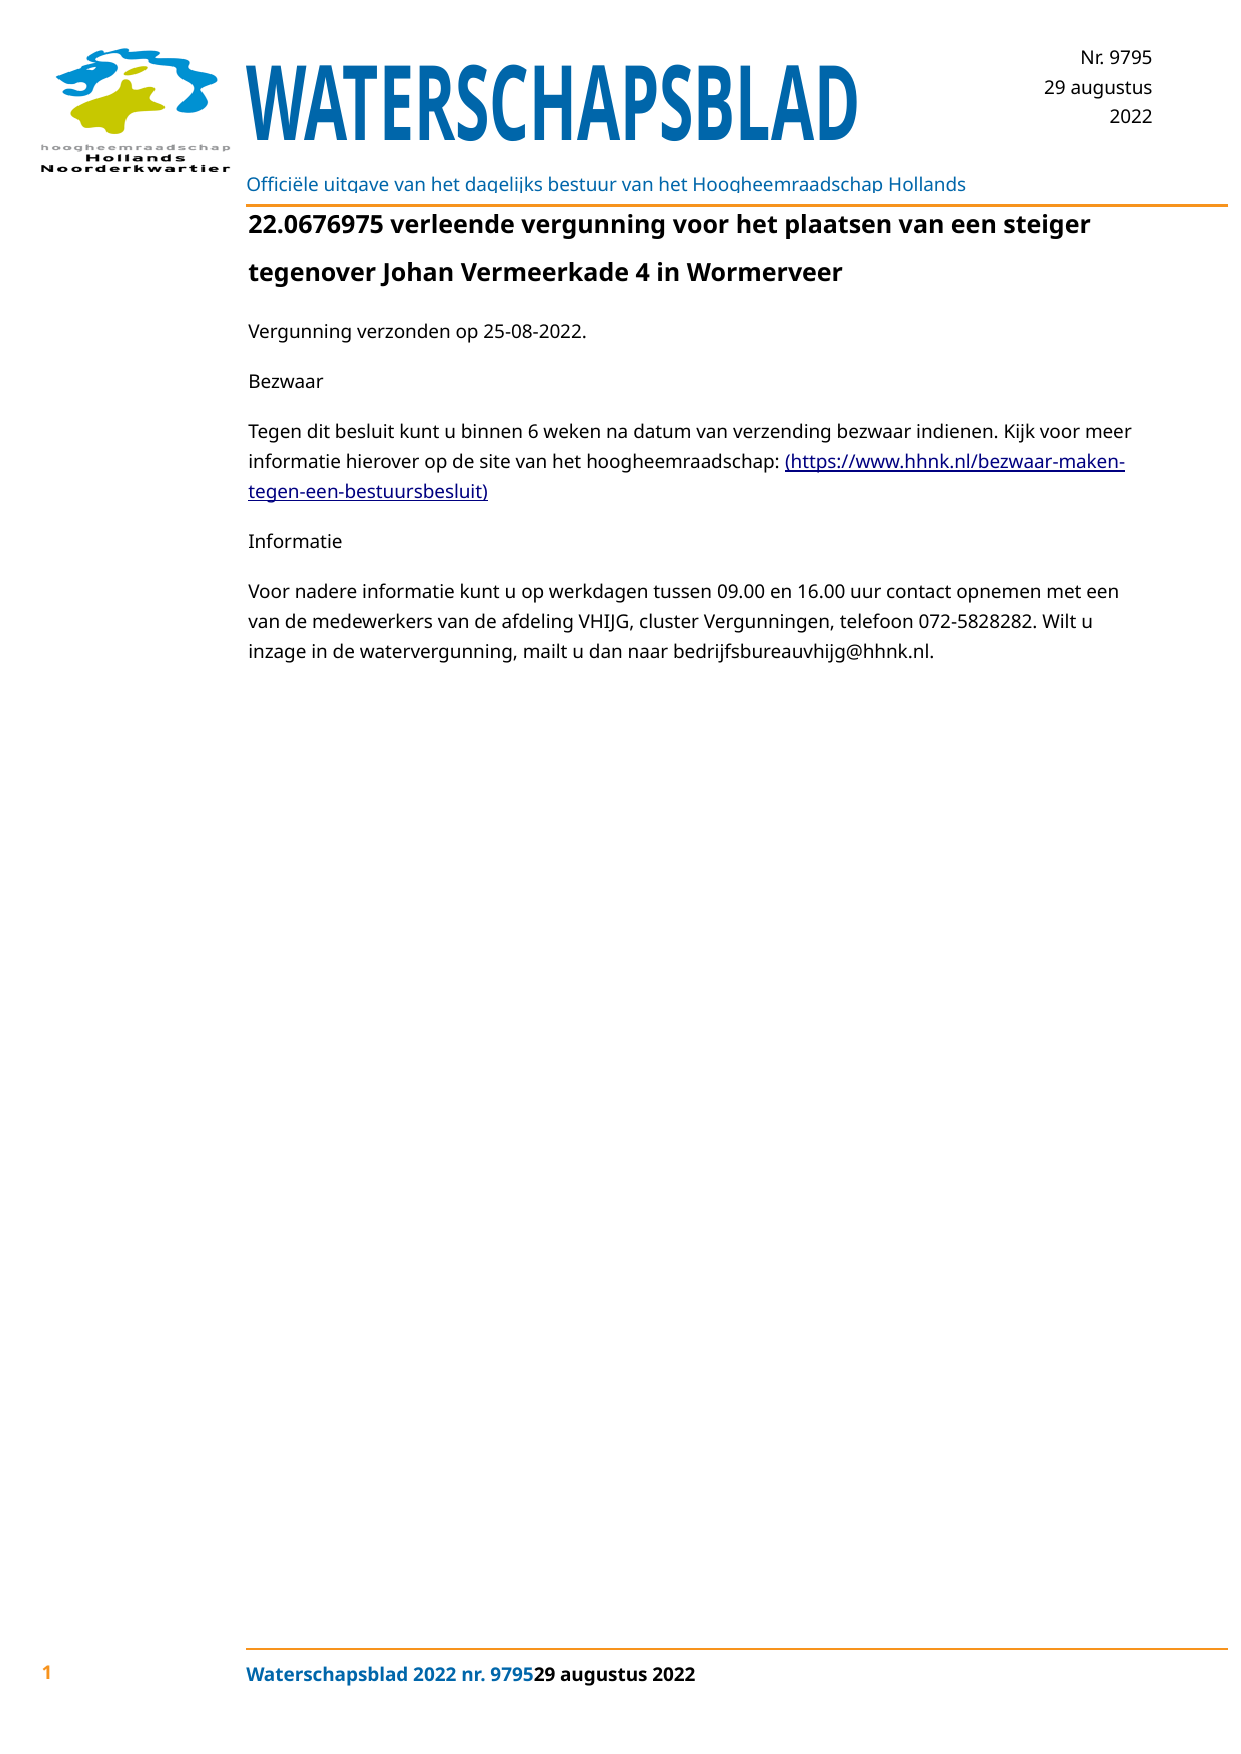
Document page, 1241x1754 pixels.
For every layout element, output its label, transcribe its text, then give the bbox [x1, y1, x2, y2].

text Vergunning verzonden op 25-08-2022. [248, 318, 1152, 344]
picture [41, 47, 231, 172]
text Voor nadere informatie kunt u op werkdagen tussen 09.00 en 16.00 uur contact opnemen met een van de medewerkers van de afdeling VHIJG, cluster Vergunningen, telefoon 072-5828282. Wilt u inzage in de watervergunning, mailt u dan naar bedrijfsbureauvhijg@hhnk.nl. [248, 579, 1152, 664]
text Bezwaar [248, 368, 1152, 394]
text Informatie [248, 528, 1152, 554]
text 22.0676975 verleende vergunning voor het plaatsen van een steiger tegenover Johan Vermeerkade 4 in Wormerveer [248, 207, 1152, 288]
text Tegen dit besluit kunt u binnen 6 weken na datum van verzending bezwaar indienen. Kijk voor meer informatie hierover op de site van het hoogheemraadschap: (https://www.hhnk.nl/bezwaar-maken-tegen-een-bestuursbesluit) [248, 419, 1152, 504]
